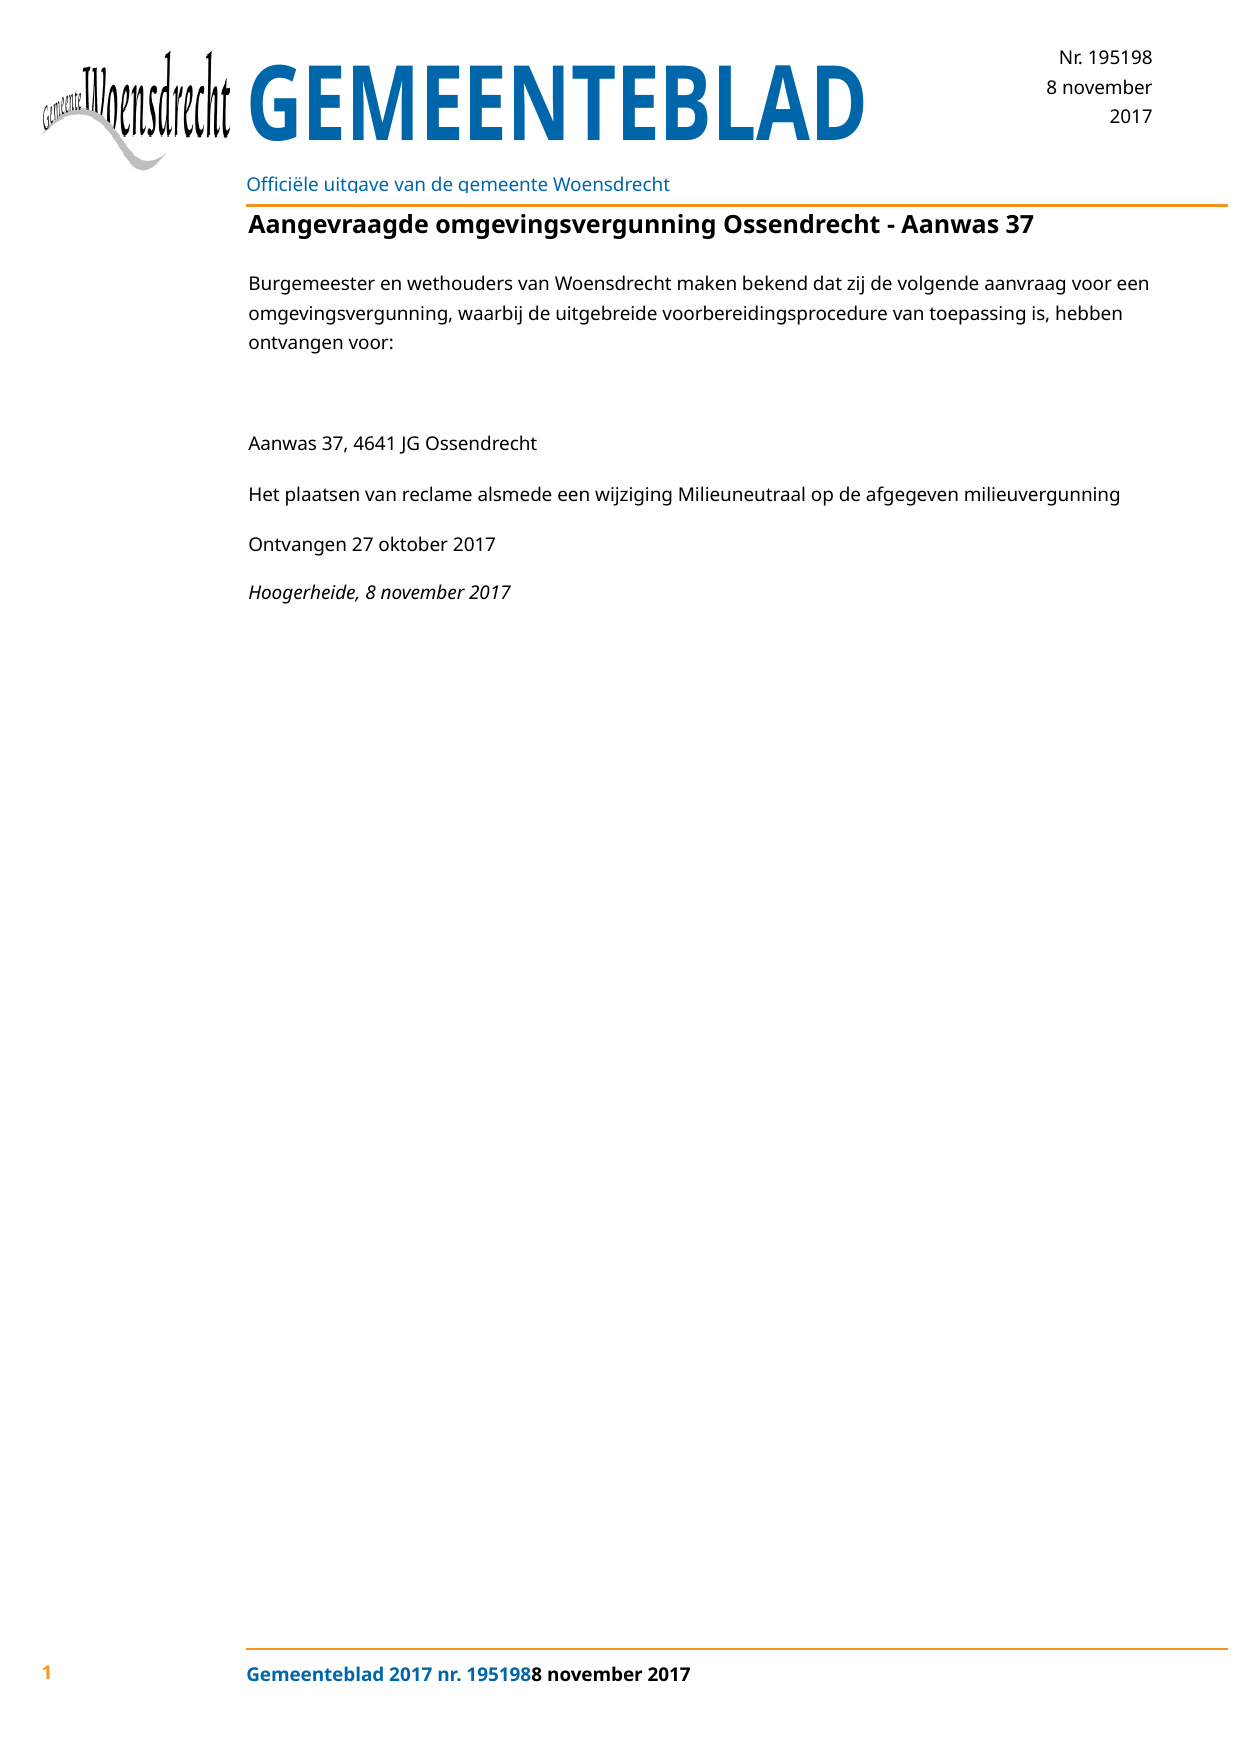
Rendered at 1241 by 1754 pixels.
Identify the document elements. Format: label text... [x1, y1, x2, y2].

text Aangevraagde omgevingsvergunning Ossendrecht - Aanwas 37 [248, 207, 1152, 241]
text Het plaatsen van reclame alsmede een wijziging Milieuneutraal op de afgegeven milieuvergunning [248, 481, 1152, 506]
text Hoogerheide, 8 november 2017 [248, 579, 1152, 605]
text Aanwas 37, 4641 JG Ossendrecht [248, 430, 1152, 456]
text Ontvangen 27 oktober 2017 [248, 531, 1152, 557]
picture [41, 47, 231, 172]
text Burgemeester en wethouders van Woensdrecht maken bekend dat zij de volgende aanvraag voor een omgevingsvergunning, waarbij de uitgebreide voorbereidingsprocedure van toepassing is, hebben ontvangen voor: [248, 270, 1152, 355]
